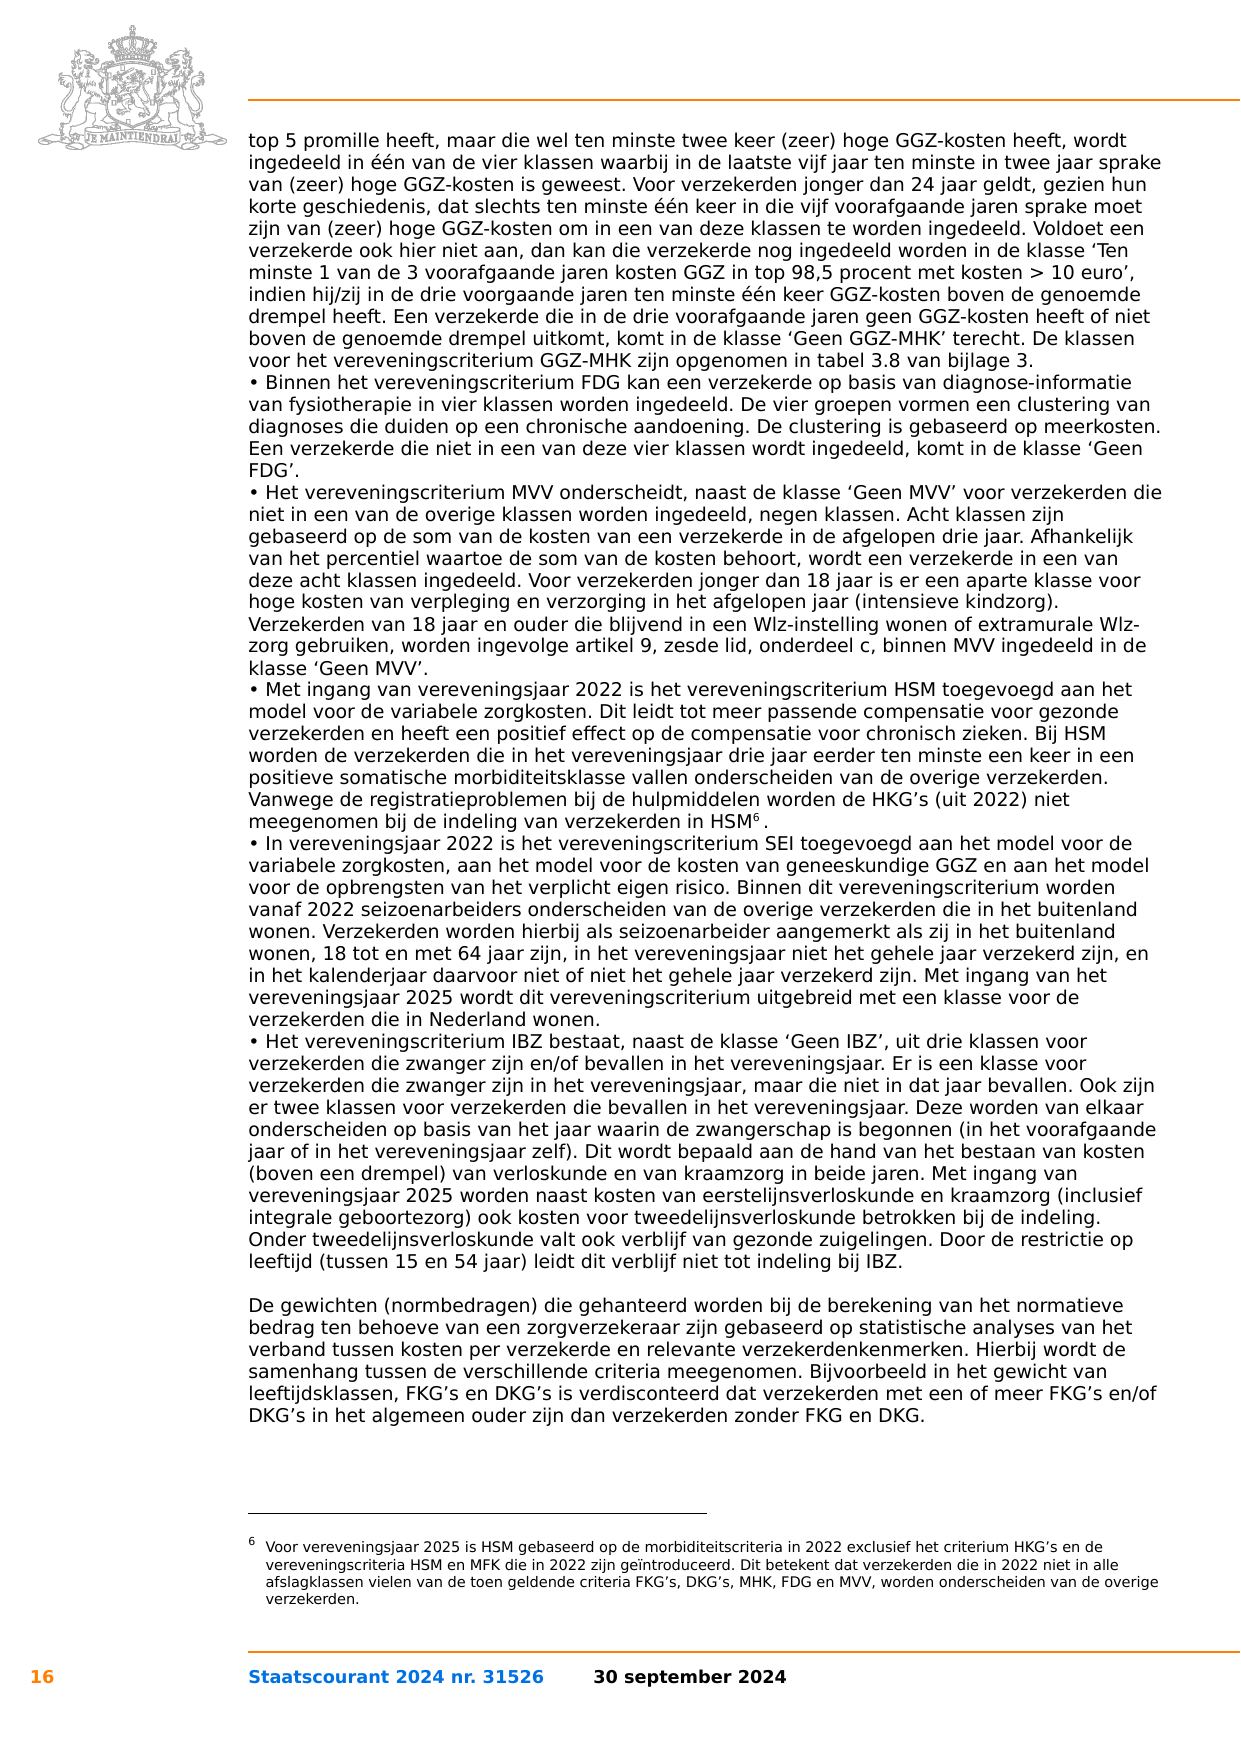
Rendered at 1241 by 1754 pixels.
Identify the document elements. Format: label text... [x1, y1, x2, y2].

text Voor vereveningsjaar 2025 is HSM gebaseerd op de morbiditeitscriteria in 2022 exclusief het criterium HKG’s en de vereveningscriteria HSM en MFK die in 2022 zijn geïntroduceerd. Dit betekent dat verzekerden die in 2022 niet in alle afslagklassen vielen van de toen geldende criteria FKG’s, DKG’s, MHK, FDG en MVV, worden onderscheiden van de overige verzekerden. [248, 1535, 1163, 1608]
text • Binnen het vereveningscriterium FDG kan een verzekerde op basis van diagnose-informatie van fysiotherapie in vier klassen worden ingedeeld. De vier groepen vormen een clustering van diagnoses die duiden op een chronische aandoening. De clustering is gebaseerd op meerkosten. Een verzekerde die niet in een van deze vier klassen wordt ingedeeld, komt in de klasse ‘Geen FDG’. [248, 372, 1163, 482]
text • Het vereveningscriterium MVV onderscheidt, naast de klasse ‘Geen MVV’ voor verzekerden die niet in een van de overige klassen worden ingedeeld, negen klassen. Acht klassen zijn gebaseerd op de som van de kosten van een verzekerde in de afgelopen drie jaar. Afhankelijk van het percentiel waartoe de som van de kosten behoort, wordt een verzekerde in een van deze acht klassen ingedeeld. Voor verzekerden jonger dan 18 jaar is er een aparte klasse voor hoge kosten van verpleging en verzorging in het afgelopen jaar (intensieve kindzorg). Verzekerden van 18 jaar en ouder die blijvend in een Wlz-instelling wonen of extramurale Wlz-zorg gebruiken, worden ingevolge artikel 9, zesde lid, onderdeel c, binnen MVV ingedeeld in de klasse ‘Geen MVV’. [248, 482, 1163, 679]
text • Met ingang van vereveningsjaar 2022 is het vereveningscriterium HSM toegevoegd aan het model voor de variabele zorgkosten. Dit leidt tot meer passende compensatie voor gezonde verzekerden en heeft een positief effect op de compensatie voor chronisch zieken. Bij HSM worden de verzekerden die in het vereveningsjaar drie jaar eerder ten minste een keer in een positieve somatische morbiditeitsklasse vallen onderscheiden van de overige verzekerden. Vanwege de registratieproblemen bij de hulpmiddelen worden de HKG’s (uit 2022) niet meegenomen bij de indeling van verzekerden in HSM. [248, 679, 1163, 833]
text • Het vereveningscriterium IBZ bestaat, naast de klasse ‘Geen IBZ’, uit drie klassen voor verzekerden die zwanger zijn en/of bevallen in het vereveningsjaar. Er is een klasse voor verzekerden die zwanger zijn in het vereveningsjaar, maar die niet in dat jaar bevallen. Ook zijn er twee klassen voor verzekerden die bevallen in het vereveningsjaar. Deze worden van elkaar onderscheiden op basis van het jaar waarin de zwangerschap is begonnen (in het voorafgaande jaar of in het vereveningsjaar zelf). Dit wordt bepaald aan de hand van het bestaan van kosten (boven een drempel) van verloskunde en van kraamzorg in beide jaren. Met ingang van vereveningsjaar 2025 worden naast kosten van eerstelijnsverloskunde en kraamzorg (inclusief integrale geboortezorg) ook kosten voor tweedelijnsverloskunde betrokken bij de indeling. Onder tweedelijnsverloskunde valt ook verblijf van gezonde zuigelingen. Door de restrictie op leeftijd (tussen 15 en 54 jaar) leidt dit verblijf niet tot indeling bij IBZ. [248, 1031, 1163, 1273]
picture [38, 25, 227, 150]
text • In vereveningsjaar 2022 is het vereveningscriterium SEI toegevoegd aan het model voor de variabele zorgkosten, aan het model voor de kosten van geneeskundige GGZ en aan het model voor de opbrengsten van het verplicht eigen risico. Binnen dit vereveningscriterium worden vanaf 2022 seizoenarbeiders onderscheiden van de overige verzekerden die in het buitenland wonen. Verzekerden worden hierbij als seizoenarbeider aangemerkt als zij in het buitenland wonen, 18 tot en met 64 jaar zijn, in het vereveningsjaar niet het gehele jaar verzekerd zijn, en in het kalenderjaar daarvoor niet of niet het gehele jaar verzekerd zijn. Met ingang van het vereveningsjaar 2025 wordt dit vereveningscriterium uitgebreid met een klasse voor de verzekerden die in Nederland wonen. [248, 833, 1163, 1031]
text De gewichten (normbedragen) die gehanteerd worden bij de berekening van het normatieve bedrag ten behoeve van een zorgverzekeraar zijn gebaseerd op statistische analyses van het verband tussen kosten per verzekerde en relevante verzekerdenkenmerken. Hierbij wordt de samenhang tussen de verschillende criteria meegenomen. Bijvoorbeeld in het gewicht van leeftijdsklassen, FKG’s en DKG’s is verdisconteerd dat verzekerden met een of meer FKG’s en/of DKG’s in het algemeen ouder zijn dan verzekerden zonder FKG en DKG. [248, 1295, 1163, 1427]
text top 5 promille heeft, maar die wel ten minste twee keer (zeer) hoge GGZ-kosten heeft, wordt ingedeeld in één van de vier klassen waarbij in de laatste vijf jaar ten minste in twee jaar sprake van (zeer) hoge GGZ-kosten is geweest. Voor verzekerden jonger dan 24 jaar geldt, gezien hun korte geschiedenis, dat slechts ten minste één keer in die vijf voorafgaande jaren sprake moet zijn van (zeer) hoge GGZ-kosten om in een van deze klassen te worden ingedeeld. Voldoet een verzekerde ook hier niet aan, dan kan die verzekerde nog ingedeeld worden in de klasse ‘Ten minste 1 van de 3 voorafgaande jaren kosten GGZ in top 98,5 procent met kosten > 10 euro’, indien hij/zij in de drie voorgaande jaren ten minste één keer GGZ-kosten boven de genoemde drempel heeft. Een verzekerde die in de drie voorafgaande jaren geen GGZ-kosten heeft of niet boven de genoemde drempel uitkomt, komt in de klasse ‘Geen GGZ-MHK’ terecht. De klassen voor het vereveningscriterium GGZ-MHK zijn opgenomen in tabel 3.8 van bijlage 3. [248, 130, 1163, 372]
